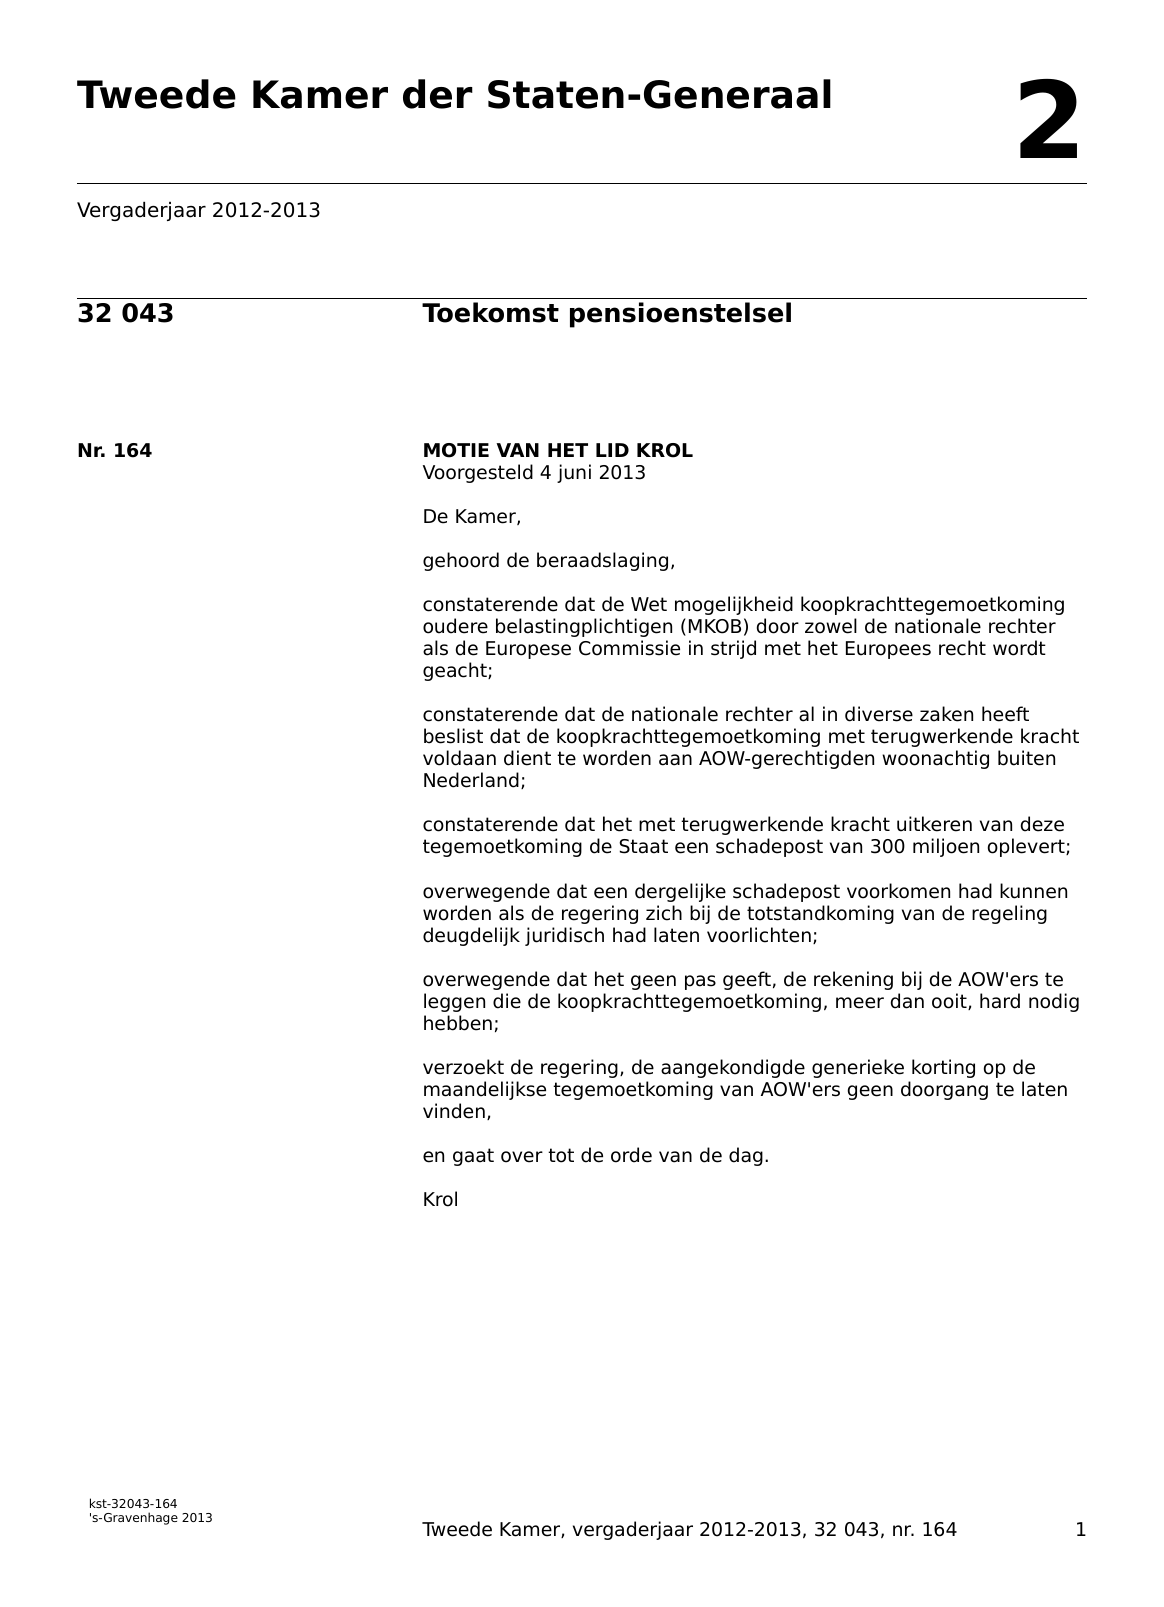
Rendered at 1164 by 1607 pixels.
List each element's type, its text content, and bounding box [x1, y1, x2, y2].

text Voorgesteld 4 juni 2013 [422, 462, 1087, 484]
text kst-32043-164 [88, 1497, 323, 1511]
text Krol [422, 1189, 1087, 1211]
table_header Tweede Kamer der Staten-Generaal [77, 59, 886, 183]
text en gaat over tot de orde van de dag. [422, 1145, 1087, 1167]
text gehoord de beraadslaging, [422, 550, 1087, 572]
text overwegende dat het geen pas geeft, de rekening bij de AOW'ers te leggen die de koopkrachttegemoetkoming, meer dan ooit, hard nodig hebben; [422, 969, 1087, 1034]
table_cell Vergaderjaar 2012-2013 [77, 184, 1087, 298]
text constaterende dat het met terugwerkende kracht uitkeren van deze tegemoetkoming de Staat een schadepost van 300 miljoen oplevert; [422, 814, 1087, 858]
subtitle Nr. 164 MOTIE VAN HET LID KROL [77, 440, 1087, 462]
text constaterende dat de nationale rechter al in diverse zaken heeft beslist dat de koopkrachttegemoetkoming met terugwerkende kracht voldaan dient te worden aan AOW-gerechtigden woonachtig buiten Nederland; [422, 704, 1087, 792]
text 's-Gravenhage 2013 [88, 1511, 323, 1525]
text verzoekt de regering, de aangekondigde generieke korting op de maandelijkse tegemoetkoming van AOW'ers geen doorgang te laten vinden, [422, 1057, 1087, 1123]
text constaterende dat de Wet mogelijkheid koopkrachttegemoetkoming oudere belastingplichtigen (MKOB) door zowel de nationale rechter als de Europese Commissie in strijd met het Europees recht wordt geacht; [422, 594, 1087, 682]
text De Kamer, [422, 506, 1087, 528]
subtitle 32 043 Toekomst pensioenstelsel [77, 299, 1087, 329]
text overwegende dat een dergelijke schadepost voorkomen had kunnen worden als de regering zich bij de totstandkoming van de regeling deugdelijk juridisch had laten voorlichten; [422, 881, 1087, 946]
table_header 2 [886, 59, 1087, 183]
